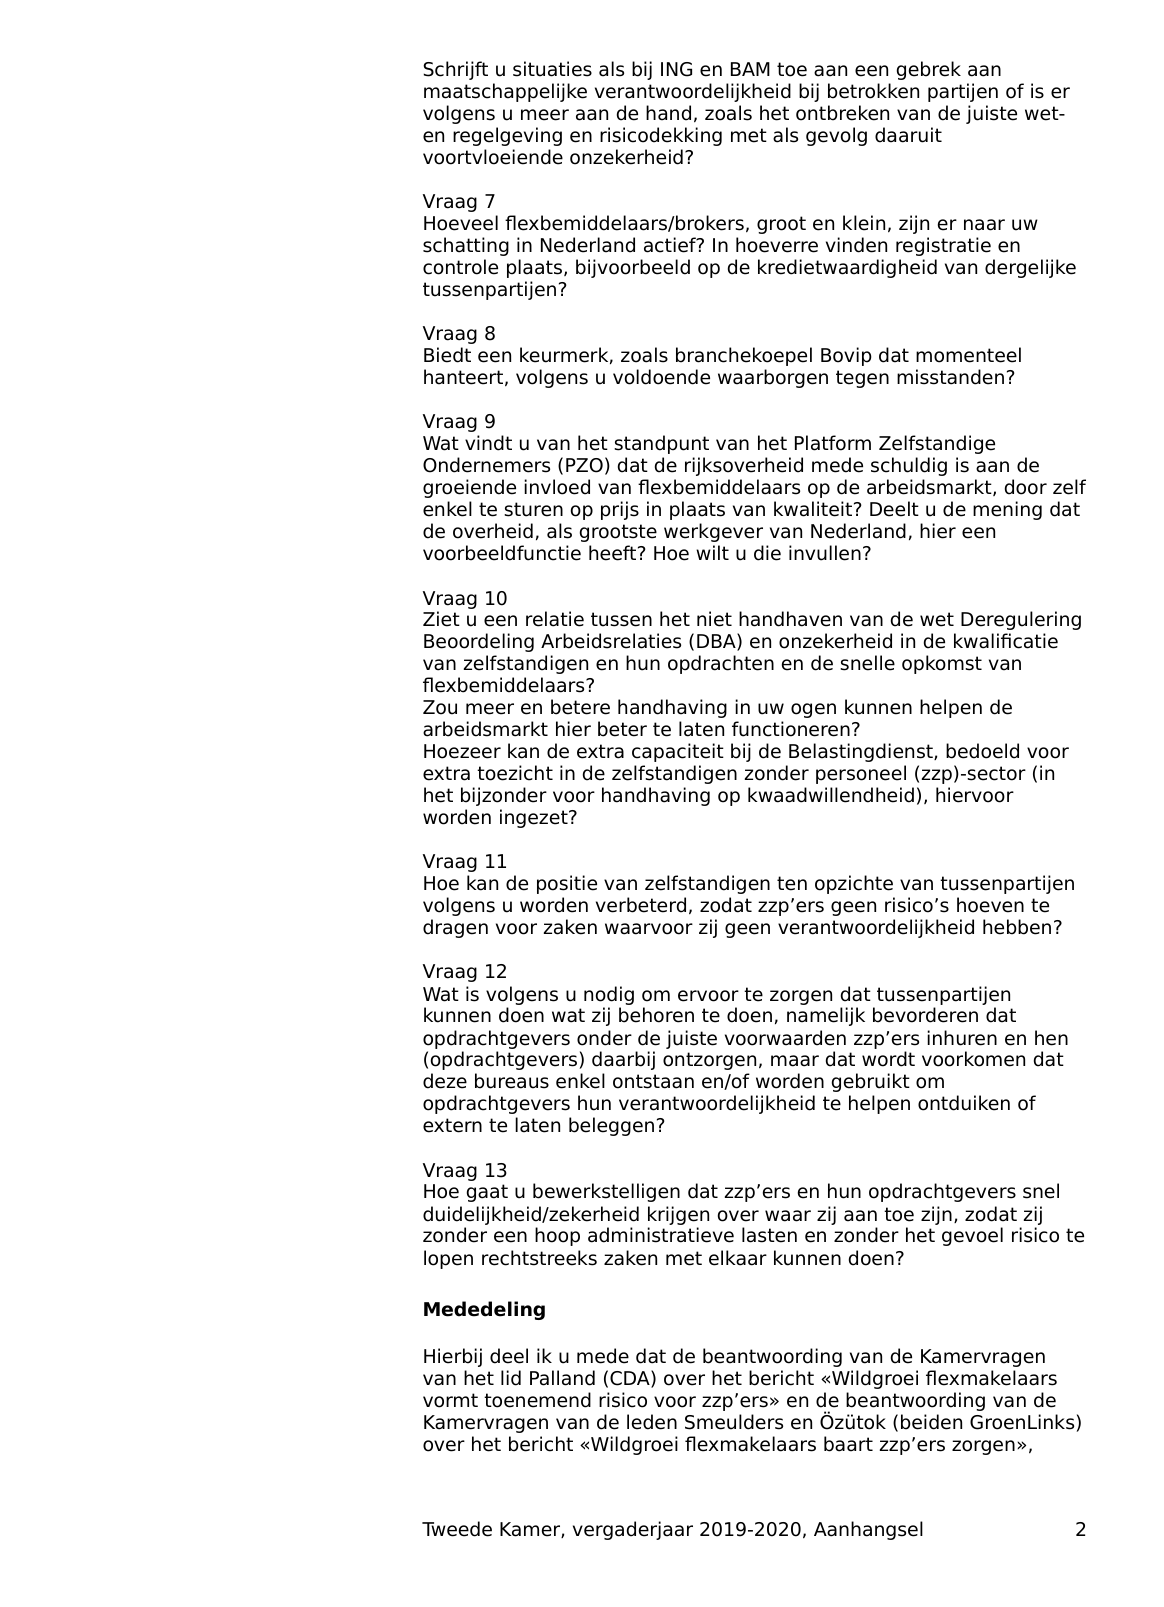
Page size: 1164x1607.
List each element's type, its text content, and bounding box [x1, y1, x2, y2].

text Hoe kan de positie van zelfstandigen ten opzichte van tussenpartijen volgens u worden verbeterd, zodat zzp’ers geen risico’s hoeven te dragen voor zaken waarvoor zij geen verantwoordelijkheid hebben? [422, 873, 1087, 939]
text Vraag 12 [422, 961, 1087, 983]
text Ziet u een relatie tussen het niet handhaven van de wet Deregulering Beoordeling Arbeidsrelaties (DBA) en onzekerheid in de kwalificatie van zelfstandigen en hun opdrachten en de snelle opkomst van flexbemiddelaars? [422, 609, 1087, 697]
text Wat is volgens u nodig om ervoor te zorgen dat tussenpartijen kunnen doen wat zij behoren te doen, namelijk bevorderen dat opdrachtgevers onder de juiste voorwaarden zzp’ers inhuren en hen (opdrachtgevers) daarbij ontzorgen, maar dat wordt voorkomen dat deze bureaus enkel ontstaan en/of worden gebruikt om opdrachtgevers hun verantwoordelijkheid te helpen ontduiken of extern te laten beleggen? [422, 983, 1087, 1137]
text Hoe gaat u bewerkstelligen dat zzp’ers en hun opdrachtgevers snel duidelijkheid/zekerheid krijgen over waar zij aan toe zijn, zodat zij zonder een hoop administratieve lasten en zonder het gevoel risico te lopen rechtstreeks zaken met elkaar kunnen doen? [422, 1181, 1087, 1269]
text Vraag 7 [422, 191, 1087, 213]
text Hierbij deel ik u mede dat de beantwoording van de Kamervragen van het lid Palland (CDA) over het bericht «Wildgroei flexmakelaars vormt toenemend risico voor zzp’ers» en de beantwoording van de Kamervragen van de leden Smeulders en Özütok (beiden GroenLinks) over het bericht «Wildgroei flexmakelaars baart zzp’ers zorgen», [422, 1346, 1087, 1456]
text Vraag 13 [422, 1159, 1087, 1181]
text Vraag 10 [422, 587, 1087, 609]
text Vraag 11 [422, 851, 1087, 873]
text Wat vindt u van het standpunt van het Platform Zelfstandige Ondernemers (PZO) dat de rijksoverheid mede schuldig is aan de groeiende invloed van flexbemiddelaars op de arbeidsmarkt, door zelf enkel te sturen op prijs in plaats van kwaliteit? Deelt u de mening dat de overheid, als grootste werkgever van Nederland, hier een voorbeeldfunctie heeft? Hoe wilt u die invullen? [422, 433, 1087, 565]
text Biedt een keurmerk, zoals branchekoepel Bovip dat momenteel hanteert, volgens u voldoende waarborgen tegen misstanden? [422, 345, 1087, 389]
text Vraag 8 [422, 323, 1087, 345]
text Zou meer en betere handhaving in uw ogen kunnen helpen de arbeidsmarkt hier beter te laten functioneren? [422, 697, 1087, 741]
text Hoezeer kan de extra capaciteit bij de Belastingdienst, bedoeld voor extra toezicht in de zelfstandigen zonder personeel (zzp)-sector (in het bijzonder voor handhaving op kwaadwillendheid), hiervoor worden ingezet? [422, 741, 1087, 829]
text Hoeveel flexbemiddelaars/brokers, groot en klein, zijn er naar uw schatting in Nederland actief? In hoeverre vinden registratie en controle plaats, bijvoorbeeld op de kredietwaardigheid van dergelijke tussenpartijen? [422, 213, 1087, 301]
subtitle Mededeling [422, 1299, 1087, 1321]
text Vraag 9 [422, 411, 1087, 433]
text Schrijft u situaties als bij ING en BAM toe aan een gebrek aan maatschappelijke verantwoordelijkheid bij betrokken partijen of is er volgens u meer aan de hand, zoals het ontbreken van de juiste wet- en regelgeving en risicodekking met als gevolg daaruit voortvloeiende onzekerheid? [422, 59, 1087, 169]
